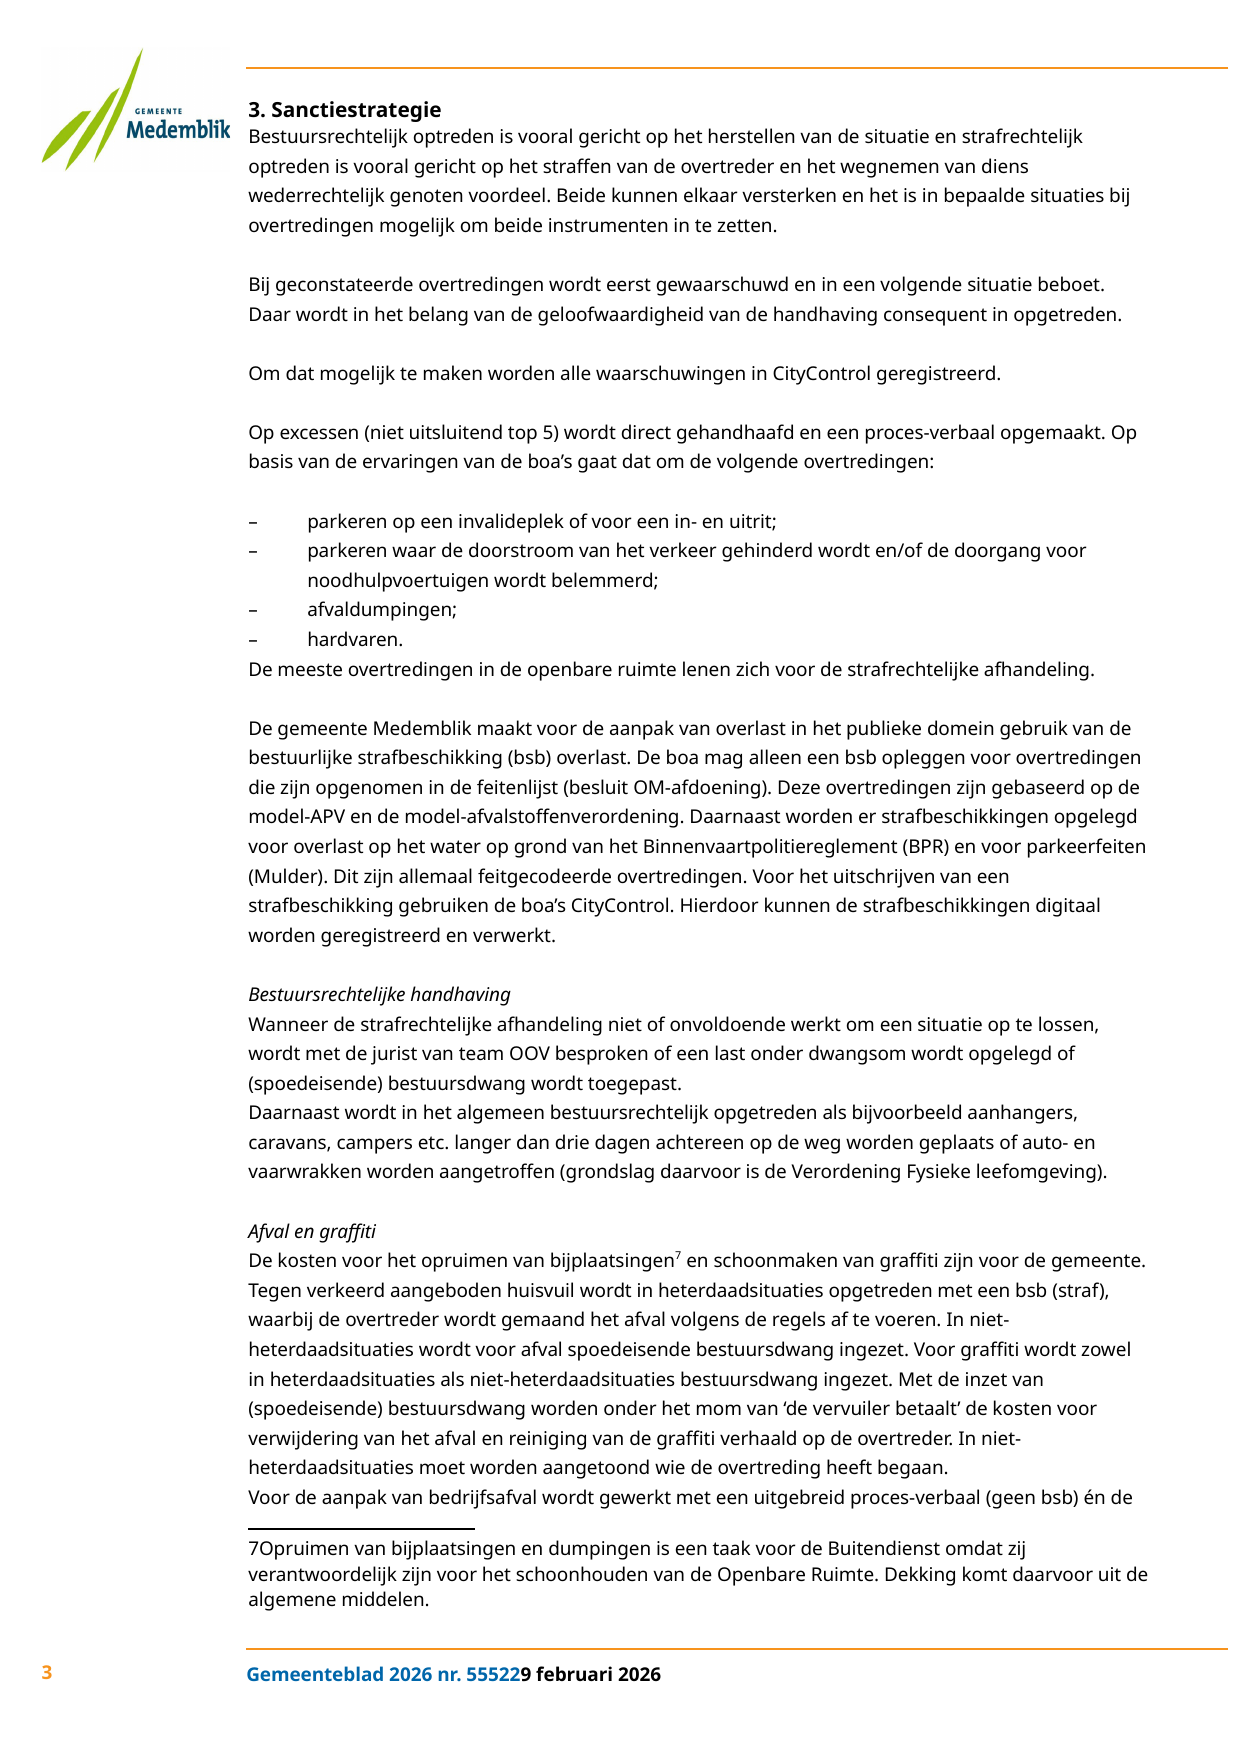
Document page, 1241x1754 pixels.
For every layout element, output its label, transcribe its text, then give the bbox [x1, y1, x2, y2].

list hardvaren. [248, 626, 1152, 652]
text Bestuursrechtelijke handhaving [248, 981, 1152, 1007]
text Voor de aanpak van bedrijfsafval wordt gewerkt met een uitgebreid proces-verbaal (geen bsb) én de [248, 1484, 1152, 1510]
text Bij geconstateerde overtredingen wordt eerst gewaarschuwd en in een volgende situatie beboet. Daar wordt in het belang van de geloofwaardigheid van de handhaving consequent in opgetreden. [248, 271, 1152, 326]
list parkeren op een invalideplek of voor een in- en uitrit; [248, 508, 1152, 533]
list afvaldumpingen; [248, 597, 1152, 622]
text Afval en graffiti [248, 1218, 1152, 1243]
text Opruimen van bijplaatsingen en dumpingen is een taak voor de Buitendienst omdat zij verantwoordelijk zijn voor het schoonhouden van de Openbare Ruimte. Dekking komt daarvoor uit de algemene middelen. [248, 1535, 1152, 1612]
text De kosten voor het opruimen van bijplaatsingen en schoonmaken van graffiti zijn voor de gemeente. Tegen verkeerd aangeboden huisvuil wordt in heterdaadsituaties opgetreden met een bsb (straf), waarbij de overtreder wordt gemaand het afval volgens de regels af te voeren. In niet-heterdaadsituaties wordt voor afval spoedeisende bestuursdwang ingezet. Voor graffiti wordt zowel in heterdaadsituaties als niet-heterdaadsituaties bestuursdwang ingezet. Met de inzet van (spoedeisende) bestuursdwang worden onder het mom van ‘de vervuiler betaalt’ de kosten voor verwijdering van het afval en reiniging van de graffiti verhaald op de overtreder. In niet-heterdaadsituaties moet worden aangetoond wie de overtreding heeft begaan. [248, 1247, 1152, 1480]
text Op excessen (niet uitsluitend top 5) wordt direct gehandhaafd en een proces-verbaal opgemaakt. Op basis van de ervaringen van de boa’s gaat dat om de volgende overtredingen: [248, 419, 1152, 474]
text De gemeente Medemblik maakt voor de aanpak van overlast in het publieke domein gebruik van de bestuurlijke strafbeschikking (bsb) overlast. De boa mag alleen een bsb opleggen voor overtredingen die zijn opgenomen in de feitenlijst (besluit OM-afdoening). Deze overtredingen zijn gebaseerd op de model-APV en de model-afvalstoffenverordening. Daarnaast worden er strafbeschikkingen opgelegd voor overlast op het water op grond van het Binnenvaartpolitiereglement (BPR) en voor parkeerfeiten (Mulder). Dit zijn allemaal feitgecodeerde overtredingen. Voor het uitschrijven van een strafbeschikking gebruiken de boa’s CityControl. Hierdoor kunnen de strafbeschikkingen digitaal worden geregistreerd en verwerkt. [248, 715, 1152, 948]
text Daarnaast wordt in het algemeen bestuursrechtelijk opgetreden als bijvoorbeeld aanhangers, caravans, campers etc. langer dan drie dagen achtereen op de weg worden geplaats of auto- en vaarwrakken worden aangetroffen (grondslag daarvoor is de Verordening Fysieke leefomgeving). [248, 1099, 1152, 1184]
text Wanneer de strafrechtelijke afhandeling niet of onvoldoende werkt om een situatie op te lossen, wordt met de jurist van team OOV besproken of een last onder dwangsom wordt opgelegd of (spoedeisende) bestuursdwang wordt toegepast. [248, 1011, 1152, 1096]
list parkeren waar de doorstroom van het verkeer gehinderd wordt en/of de doorgang voor noodhulpvoertuigen wordt belemmerd; [248, 537, 1152, 593]
text Bestuursrechtelijk optreden is vooral gericht op het herstellen van de situatie en strafrechtelijk optreden is vooral gericht op het straffen van de overtreder en het wegnemen van diens wederrechtelijk genoten voordeel. Beide kunnen elkaar versterken en het is in bepaalde situaties bij overtredingen mogelijk om beide instrumenten in te zetten. [248, 123, 1152, 238]
picture [41, 47, 231, 172]
text De meeste overtredingen in de openbare ruimte lenen zich voor de strafrechtelijke afhandeling. [248, 656, 1152, 681]
text Om dat mogelijk te maken worden alle waarschuwingen in CityControl geregistreerd. [248, 360, 1152, 386]
text 3. Sanctiestrategie [248, 95, 1152, 123]
